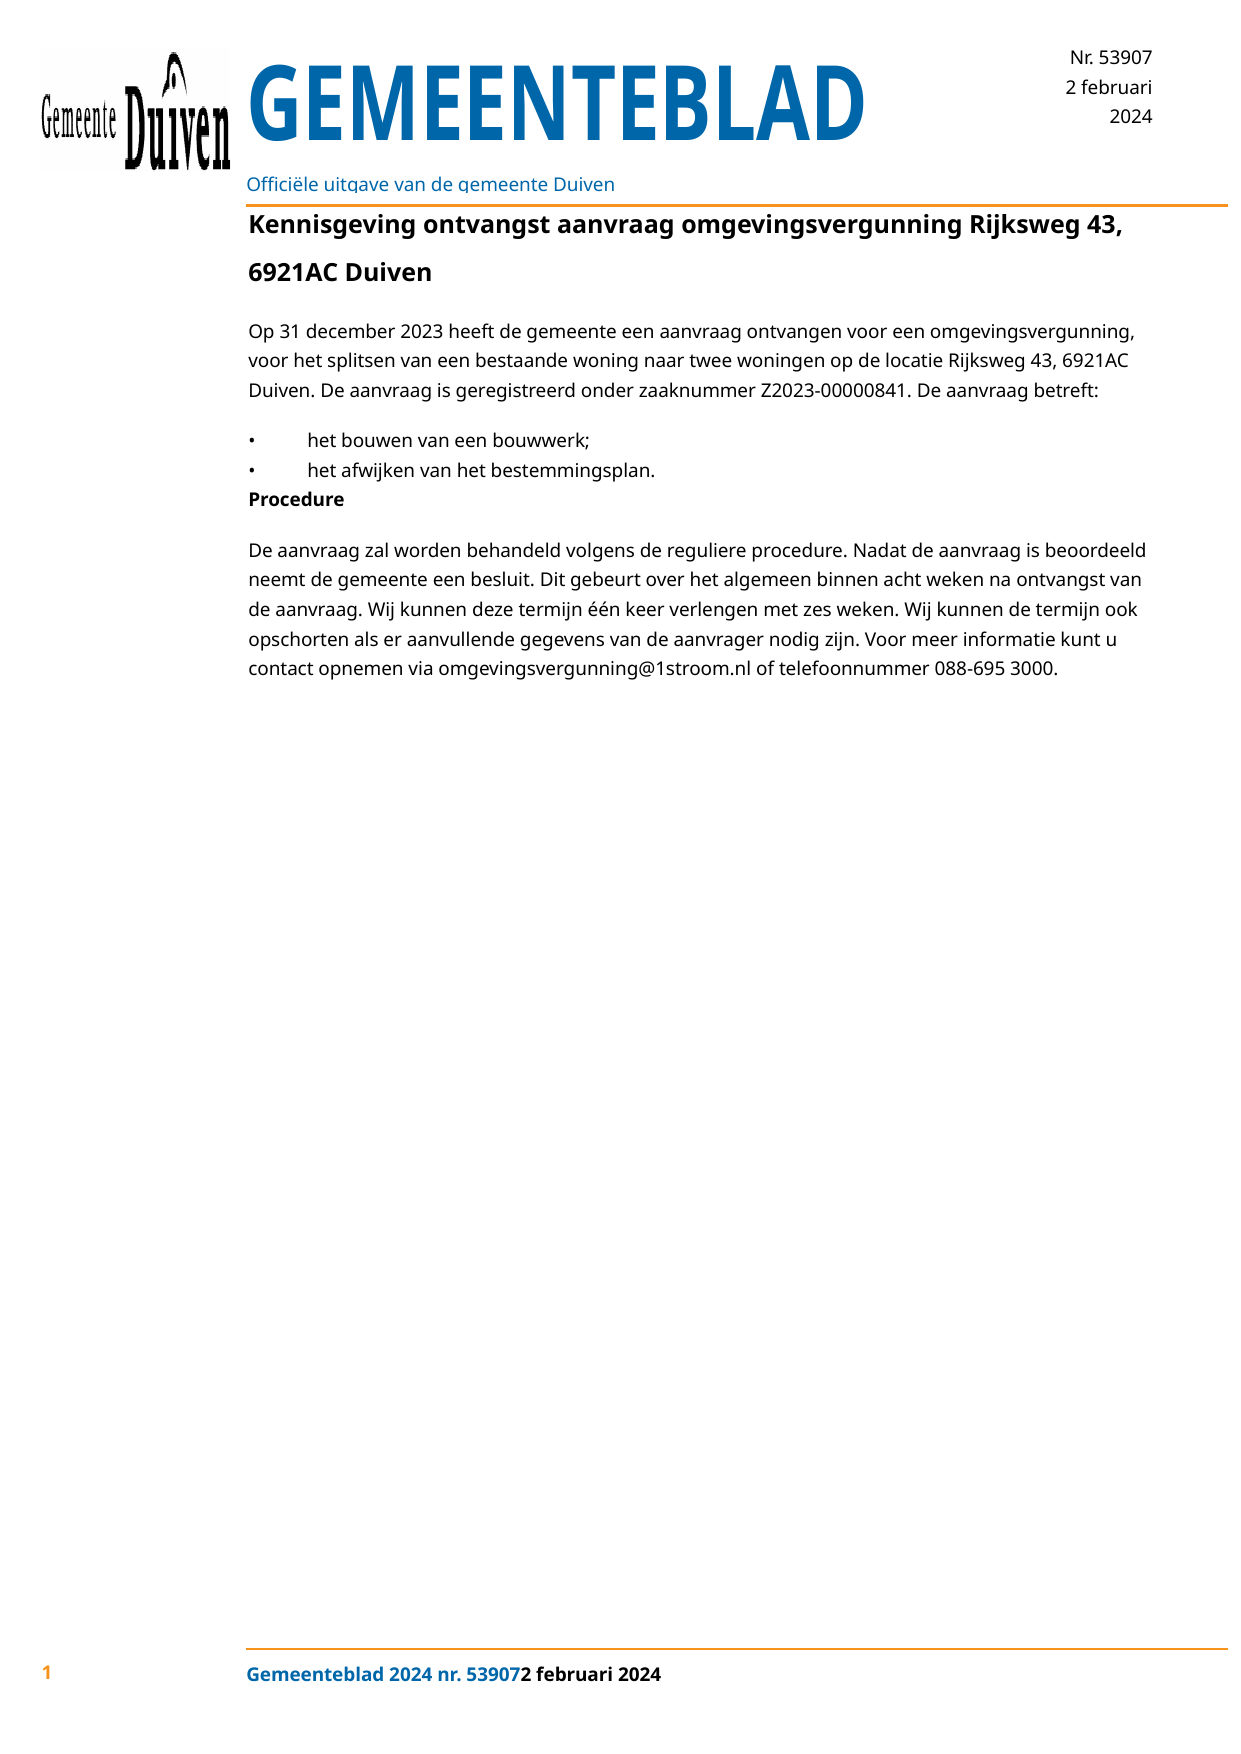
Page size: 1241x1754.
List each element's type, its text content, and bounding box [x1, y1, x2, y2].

picture [41, 47, 231, 172]
list het afwijken van het bestemmingsplan. [248, 457, 1152, 483]
text Op 31 december 2023 heeft de gemeente een aanvraag ontvangen voor een omgevingsvergunning, voor het splitsen van een bestaande woning naar twee woningen op de locatie Rijksweg 43, 6921AC Duiven. De aanvraag is geregistreerd onder zaaknummer Z2023-00000841. De aanvraag betreft: [248, 318, 1152, 403]
text Procedure [248, 487, 1152, 512]
text Kennisgeving ontvangst aanvraag omgevingsvergunning Rijksweg 43, 6921AC Duiven [248, 207, 1152, 288]
text De aanvraag zal worden behandeld volgens de reguliere procedure. Nadat de aanvraag is beoordeeld neemt de gemeente een besluit. Dit gebeurt over het algemeen binnen acht weken na ontvangst van de aanvraag. Wij kunnen deze termijn één keer verlengen met zes weken. Wij kunnen de termijn ook opschorten als er aanvullende gegevens van de aanvrager nodig zijn. Voor meer informatie kunt u contact opnemen via omgevingsvergunning@1stroom.nl of telefoonnummer 088-695 3000. [248, 537, 1152, 681]
list het bouwen van een bouwwerk; [248, 427, 1152, 453]
